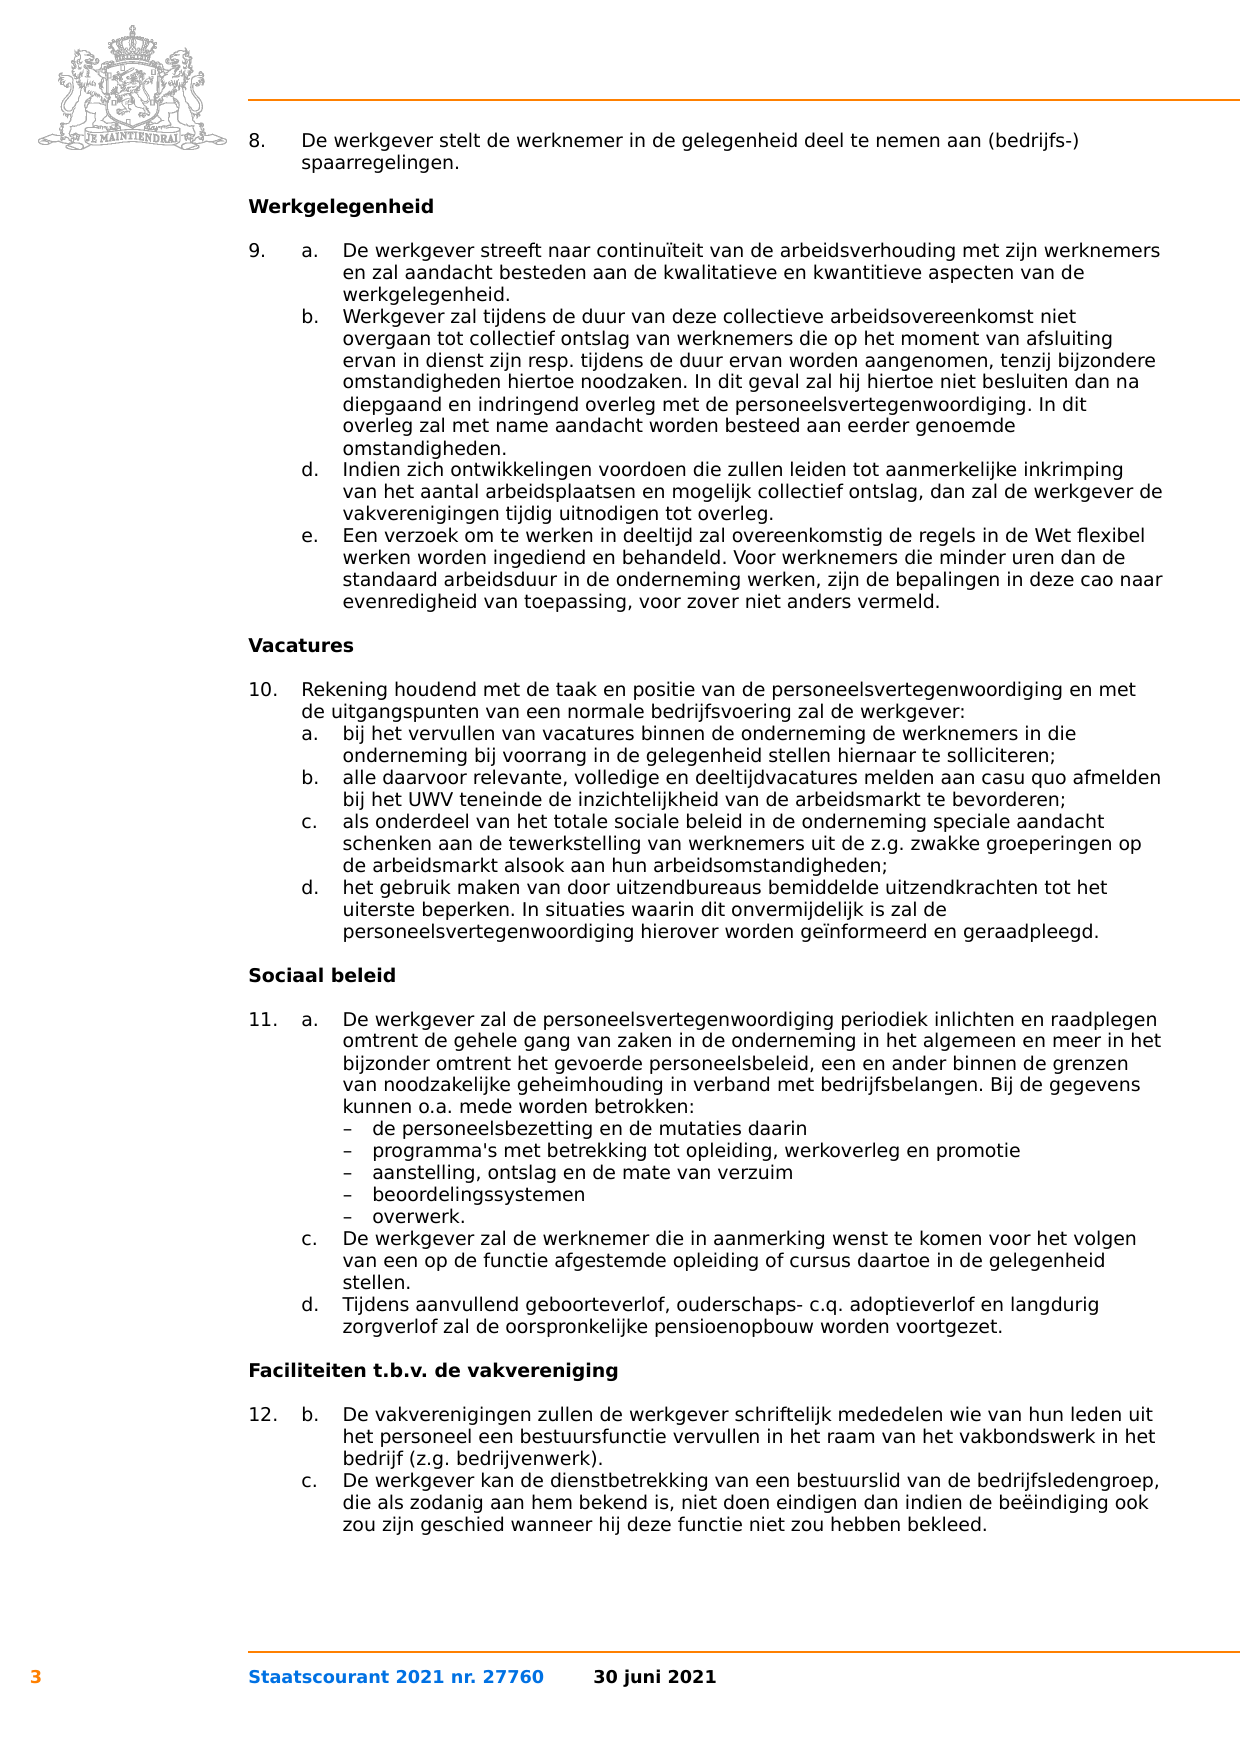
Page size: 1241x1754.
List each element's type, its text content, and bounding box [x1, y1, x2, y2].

text d. Indien zich ontwikkelingen voordoen die zullen leiden tot aanmerkelijke inkrimping van het aantal arbeidsplaatsen en mogelijk collectief ontslag, dan zal de werkgever de vakverenigingen tijdig uitnodigen tot overleg. [301, 459, 1163, 525]
text c. De werkgever zal de werknemer die in aanmerking wenst te komen voor het volgen van een op de functie afgestemde opleiding of cursus daartoe in de gelegenheid stellen. [301, 1228, 1163, 1294]
text – overwerk. [343, 1206, 1163, 1228]
text d. Tijdens aanvullend geboorteverlof, ouderschaps- c.q. adoptieverlof en langdurig zorgverlof zal de oorspronkelijke pensioenopbouw worden voortgezet. [301, 1294, 1163, 1338]
text – beoordelingssystemen [343, 1184, 1163, 1206]
picture [38, 25, 227, 150]
text 8. De werkgever stelt de werknemer in de gelegenheid deel te nemen aan (bedrijfs-) spaarregelingen. [248, 130, 1163, 174]
text c. als onderdeel van het totale sociale beleid in de onderneming speciale aandacht schenken aan de tewerkstelling van werknemers uit de z.g. zwakke groeperingen op de arbeidsmarkt alsook aan hun arbeidsomstandigheden; [301, 811, 1163, 877]
subtitle Vacatures [248, 635, 1163, 657]
text 12. b. De vakverenigingen zullen de werkgever schriftelijk mededelen wie van hun leden uit het personeel een bestuursfunctie vervullen in het raam van het vakbondswerk in het bedrijf (z.g. bedrijvenwerk). [248, 1404, 1163, 1470]
text – programma's met betrekking tot opleiding, werkoverleg en promotie [343, 1140, 1163, 1162]
text a. bij het vervullen van vacatures binnen de onderneming de werknemers in die onderneming bij voorrang in de gelegenheid stellen hiernaar te solliciteren; [301, 723, 1163, 767]
text 9. a. De werkgever streeft naar continuïteit van de arbeidsverhouding met zijn werknemers en zal aandacht besteden aan de kwalitatieve en kwantitieve aspecten van de werkgelegenheid. [248, 239, 1163, 306]
subtitle Sociaal beleid [248, 964, 1163, 987]
text 10. Rekening houdend met de taak en positie van de personeelsvertegenwoordiging en met de uitgangspunten van een normale bedrijfsvoering zal de werkgever: [248, 679, 1163, 723]
text b. alle daarvoor relevante, volledige en deeltijdvacatures melden aan casu quo afmelden bij het UWV teneinde de inzichtelijkheid van de arbeidsmarkt te bevorderen; [301, 767, 1163, 811]
text – aanstelling, ontslag en de mate van verzuim [343, 1162, 1163, 1184]
text 11. a. De werkgever zal de personeelsvertegenwoordiging periodiek inlichten en raadplegen omtrent de gehele gang van zaken in de onderneming in het algemeen en meer in het bijzonder omtrent het gevoerde personeelsbeleid, een en ander binnen de grenzen van noodzakelijke geheimhouding in verband met bedrijfsbelangen. Bij de gegevens kunnen o.a. mede worden betrokken: [248, 1008, 1163, 1118]
subtitle Faciliteiten t.b.v. de vakvereniging [248, 1360, 1163, 1382]
text d. het gebruik maken van door uitzendbureaus bemiddelde uitzendkrachten tot het uiterste beperken. In situaties waarin dit onvermijdelijk is zal de personeelsvertegenwoordiging hierover worden geïnformeerd en geraadpleegd. [301, 877, 1163, 943]
text – de personeelsbezetting en de mutaties daarin [343, 1118, 1163, 1140]
subtitle Werkgelegenheid [248, 196, 1163, 218]
text b. Werkgever zal tijdens de duur van deze collectieve arbeidsovereenkomst niet overgaan tot collectief ontslag van werknemers die op het moment van afsluiting ervan in dienst zijn resp. tijdens de duur ervan worden aangenomen, tenzij bijzondere omstandigheden hiertoe noodzaken. In dit geval zal hij hiertoe niet besluiten dan na diepgaand en indringend overleg met de personeelsvertegenwoordiging. In dit overleg zal met name aandacht worden besteed aan eerder genoemde omstandigheden. [301, 306, 1163, 459]
text c. De werkgever kan de dienstbetrekking van een bestuurslid van de bedrijfsledengroep, die als zodanig aan hem bekend is, niet doen eindigen dan indien de beëindiging ook zou zijn geschied wanneer hij deze functie niet zou hebben bekleed. [301, 1470, 1163, 1536]
text e. Een verzoek om te werken in deeltijd zal overeenkomstig de regels in de Wet flexibel werken worden ingediend en behandeld. Voor werknemers die minder uren dan de standaard arbeidsduur in de onderneming werken, zijn de bepalingen in deze cao naar evenredigheid van toepassing, voor zover niet anders vermeld. [301, 525, 1163, 613]
